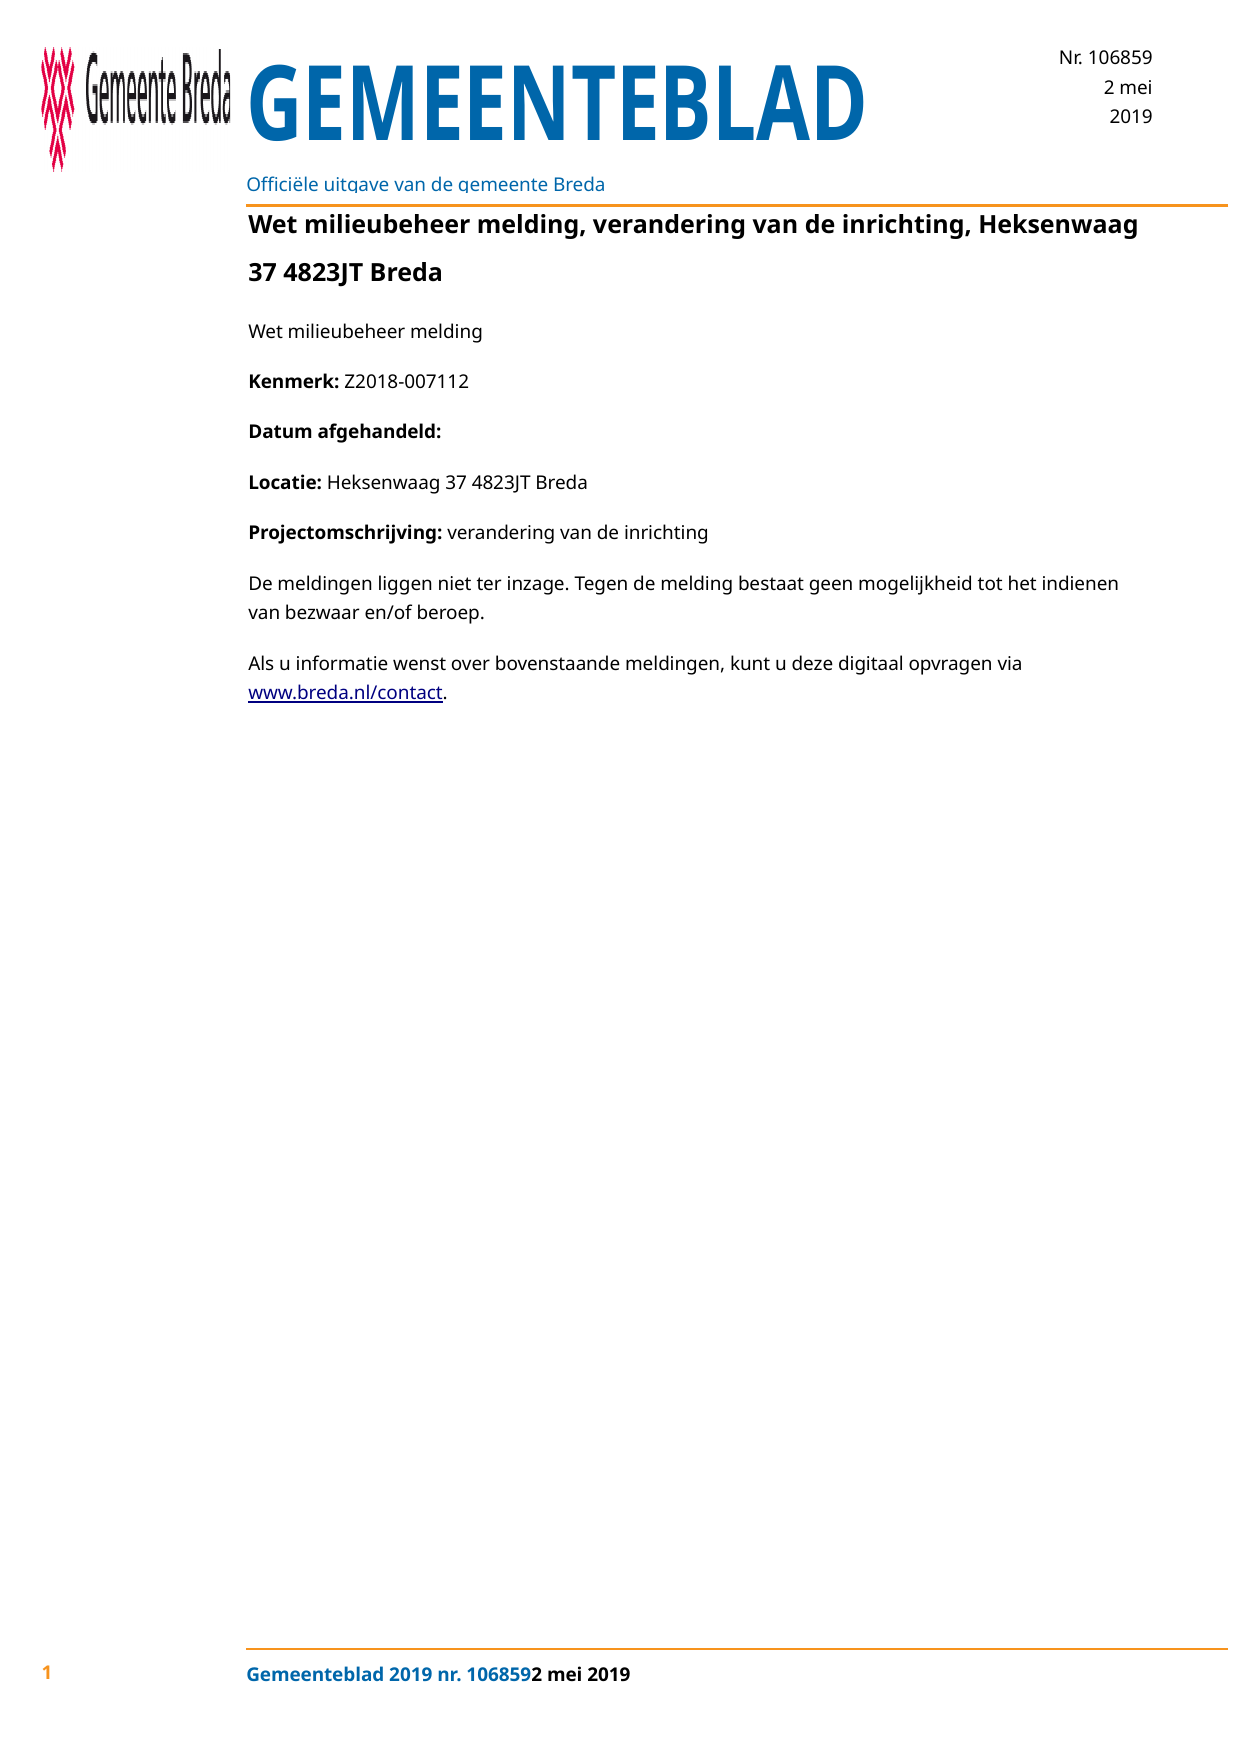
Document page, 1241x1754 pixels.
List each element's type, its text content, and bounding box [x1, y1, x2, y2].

text Wet milieubeheer melding [248, 318, 1152, 344]
picture [41, 47, 231, 172]
text Kenmerk: Z2018-007112 [248, 368, 1152, 394]
text Als u informatie wenst over bovenstaande meldingen, kunt u deze digitaal opvragen via www.breda.nl/contact. [248, 650, 1152, 705]
text Wet milieubeheer melding, verandering van de inrichting, Heksenwaag 37 4823JT Breda [248, 207, 1152, 288]
text Datum afgehandeld: [248, 419, 1152, 444]
text De meldingen liggen niet ter inzage. Tegen de melding bestaat geen mogelijkheid tot het indienen van bezwaar en/of beroep. [248, 570, 1152, 625]
text Projectomschrijving: verandering van de inrichting [248, 519, 1152, 545]
text Locatie: Heksenwaag 37 4823JT Breda [248, 469, 1152, 495]
